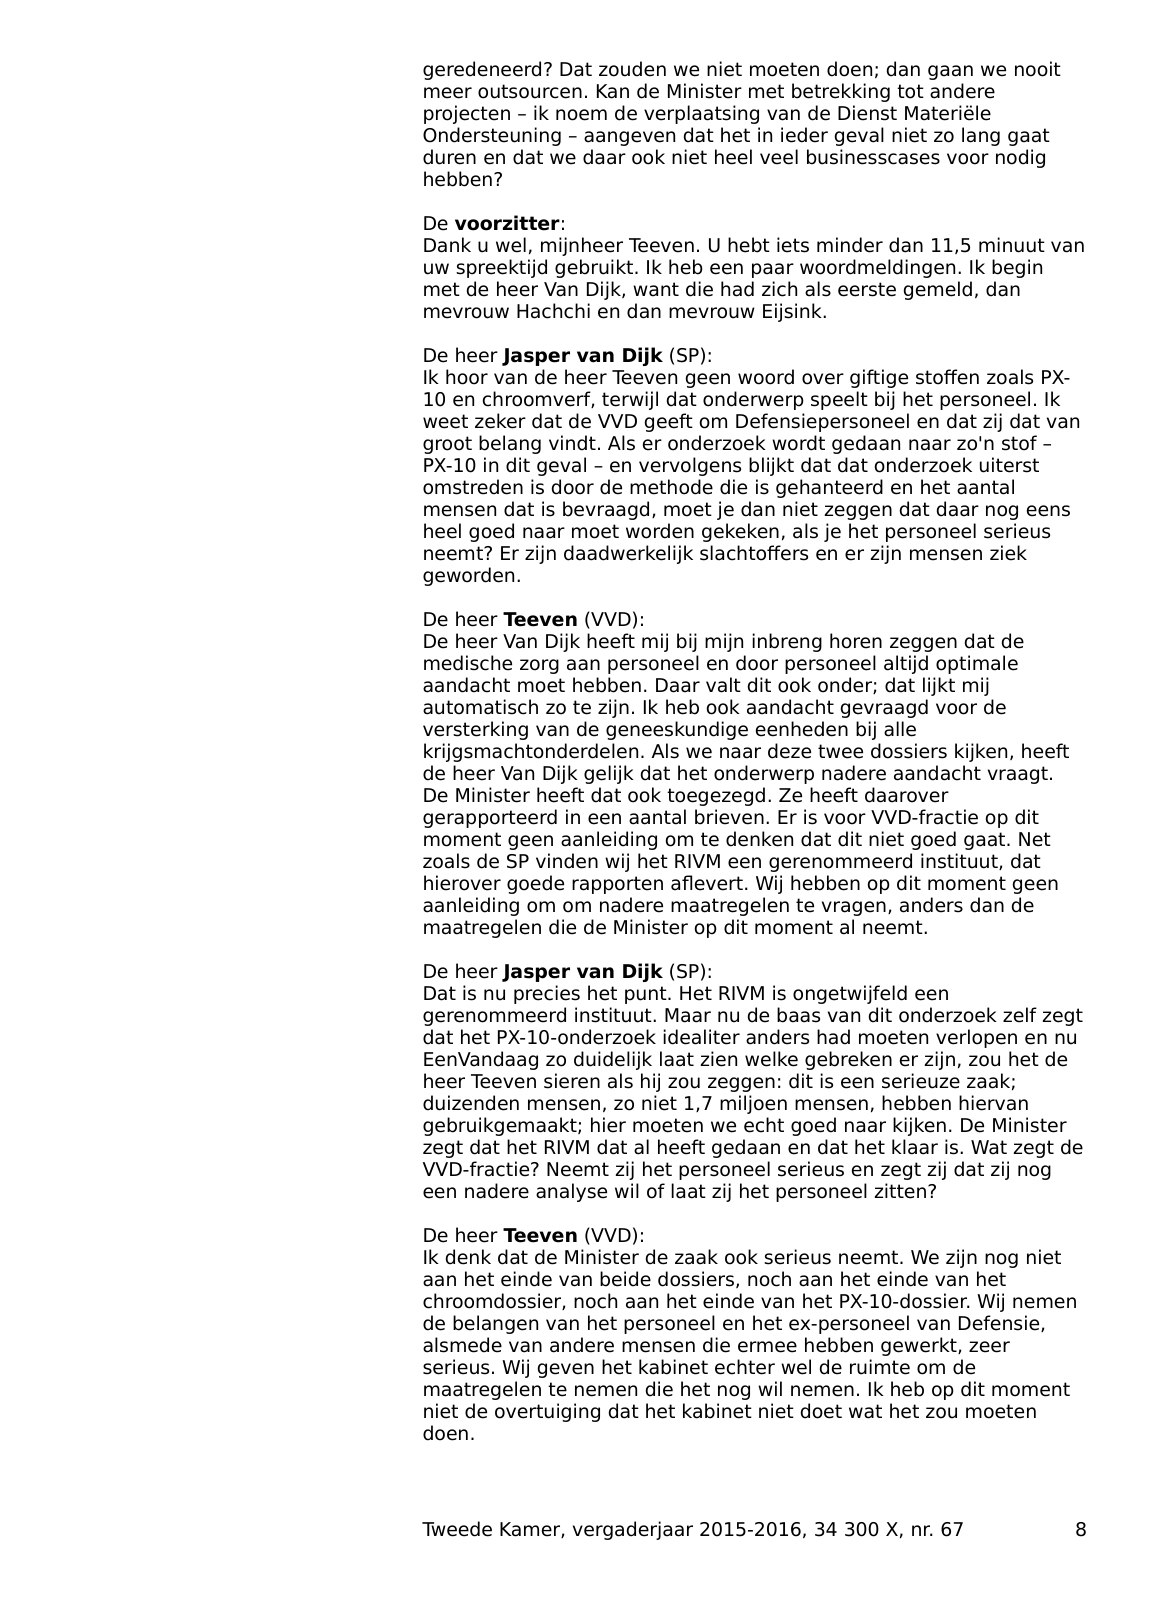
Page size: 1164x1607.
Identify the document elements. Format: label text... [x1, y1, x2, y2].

text Dat is nu precies het punt. Het RIVM is ongetwijfeld een gerenommeerd instituut. Maar nu de baas van dit onderzoek zelf zegt dat het PX-10-onderzoek idealiter anders had moeten verlopen en nu EenVandaag zo duidelijk laat zien welke gebreken er zijn, zou het de heer Teeven sieren als hij zou zeggen: dit is een serieuze zaak; duizenden mensen, zo niet 1,7 miljoen mensen, hebben hiervan gebruikgemaakt; hier moeten we echt goed naar kijken. De Minister zegt dat het RIVM dat al heeft gedaan en dat het klaar is. Wat zegt de VVD-fractie? Neemt zij het personeel serieus en zegt zij dat zij nog een nadere analyse wil of laat zij het personeel zitten? [422, 983, 1087, 1203]
text De heer Teeven (VVD): [422, 1225, 1087, 1247]
text Ik hoor van de heer Teeven geen woord over giftige stoffen zoals PX-10 en chroomverf, terwijl dat onderwerp speelt bij het personeel. Ik weet zeker dat de VVD geeft om Defensiepersoneel en dat zij dat van groot belang vindt. Als er onderzoek wordt gedaan naar zo'n stof – PX-10 in dit geval – en vervolgens blijkt dat dat onderzoek uiterst omstreden is door de methode die is gehanteerd en het aantal mensen dat is bevraagd, moet je dan niet zeggen dat daar nog eens heel goed naar moet worden gekeken, als je het personeel serieus neemt? Er zijn daadwerkelijk slachtoffers en er zijn mensen ziek geworden. [422, 367, 1087, 587]
text De heer Jasper van Dijk (SP): [422, 345, 1087, 367]
text Dank u wel, mijnheer Teeven. U hebt iets minder dan 11,5 minuut van uw spreektijd gebruikt. Ik heb een paar woordmeldingen. Ik begin met de heer Van Dijk, want die had zich als eerste gemeld, dan mevrouw Hachchi en dan mevrouw Eijsink. [422, 235, 1087, 323]
text De heer Teeven (VVD): [422, 609, 1087, 631]
text Ik denk dat de Minister de zaak ook serieus neemt. We zijn nog niet aan het einde van beide dossiers, noch aan het einde van het chroomdossier, noch aan het einde van het PX-10-dossier. Wij nemen de belangen van het personeel en het ex-personeel van Defensie, alsmede van andere mensen die ermee hebben gewerkt, zeer serieus. Wij geven het kabinet echter wel de ruimte om de maatregelen te nemen die het nog wil nemen. Ik heb op dit moment niet de overtuiging dat het kabinet niet doet wat het zou moeten doen. [422, 1247, 1087, 1445]
text De heer Jasper van Dijk (SP): [422, 961, 1087, 983]
text De voorzitter: [422, 213, 1087, 235]
text geredeneerd? Dat zouden we niet moeten doen; dan gaan we nooit meer outsourcen. Kan de Minister met betrekking tot andere projecten – ik noem de verplaatsing van de Dienst Materiële Ondersteuning – aangeven dat het in ieder geval niet zo lang gaat duren en dat we daar ook niet heel veel businesscases voor nodig hebben? [422, 59, 1087, 191]
text De heer Van Dijk heeft mij bij mijn inbreng horen zeggen dat de medische zorg aan personeel en door personeel altijd optimale aandacht moet hebben. Daar valt dit ook onder; dat lijkt mij automatisch zo te zijn. Ik heb ook aandacht gevraagd voor de versterking van de geneeskundige eenheden bij alle krijgsmachtonderdelen. Als we naar deze twee dossiers kijken, heeft de heer Van Dijk gelijk dat het onderwerp nadere aandacht vraagt. De Minister heeft dat ook toegezegd. Ze heeft daarover gerapporteerd in een aantal brieven. Er is voor VVD-fractie op dit moment geen aanleiding om te denken dat dit niet goed gaat. Net zoals de SP vinden wij het RIVM een gerenommeerd instituut, dat hierover goede rapporten aflevert. Wij hebben op dit moment geen aanleiding om om nadere maatregelen te vragen, anders dan de maatregelen die de Minister op dit moment al neemt. [422, 631, 1087, 939]
